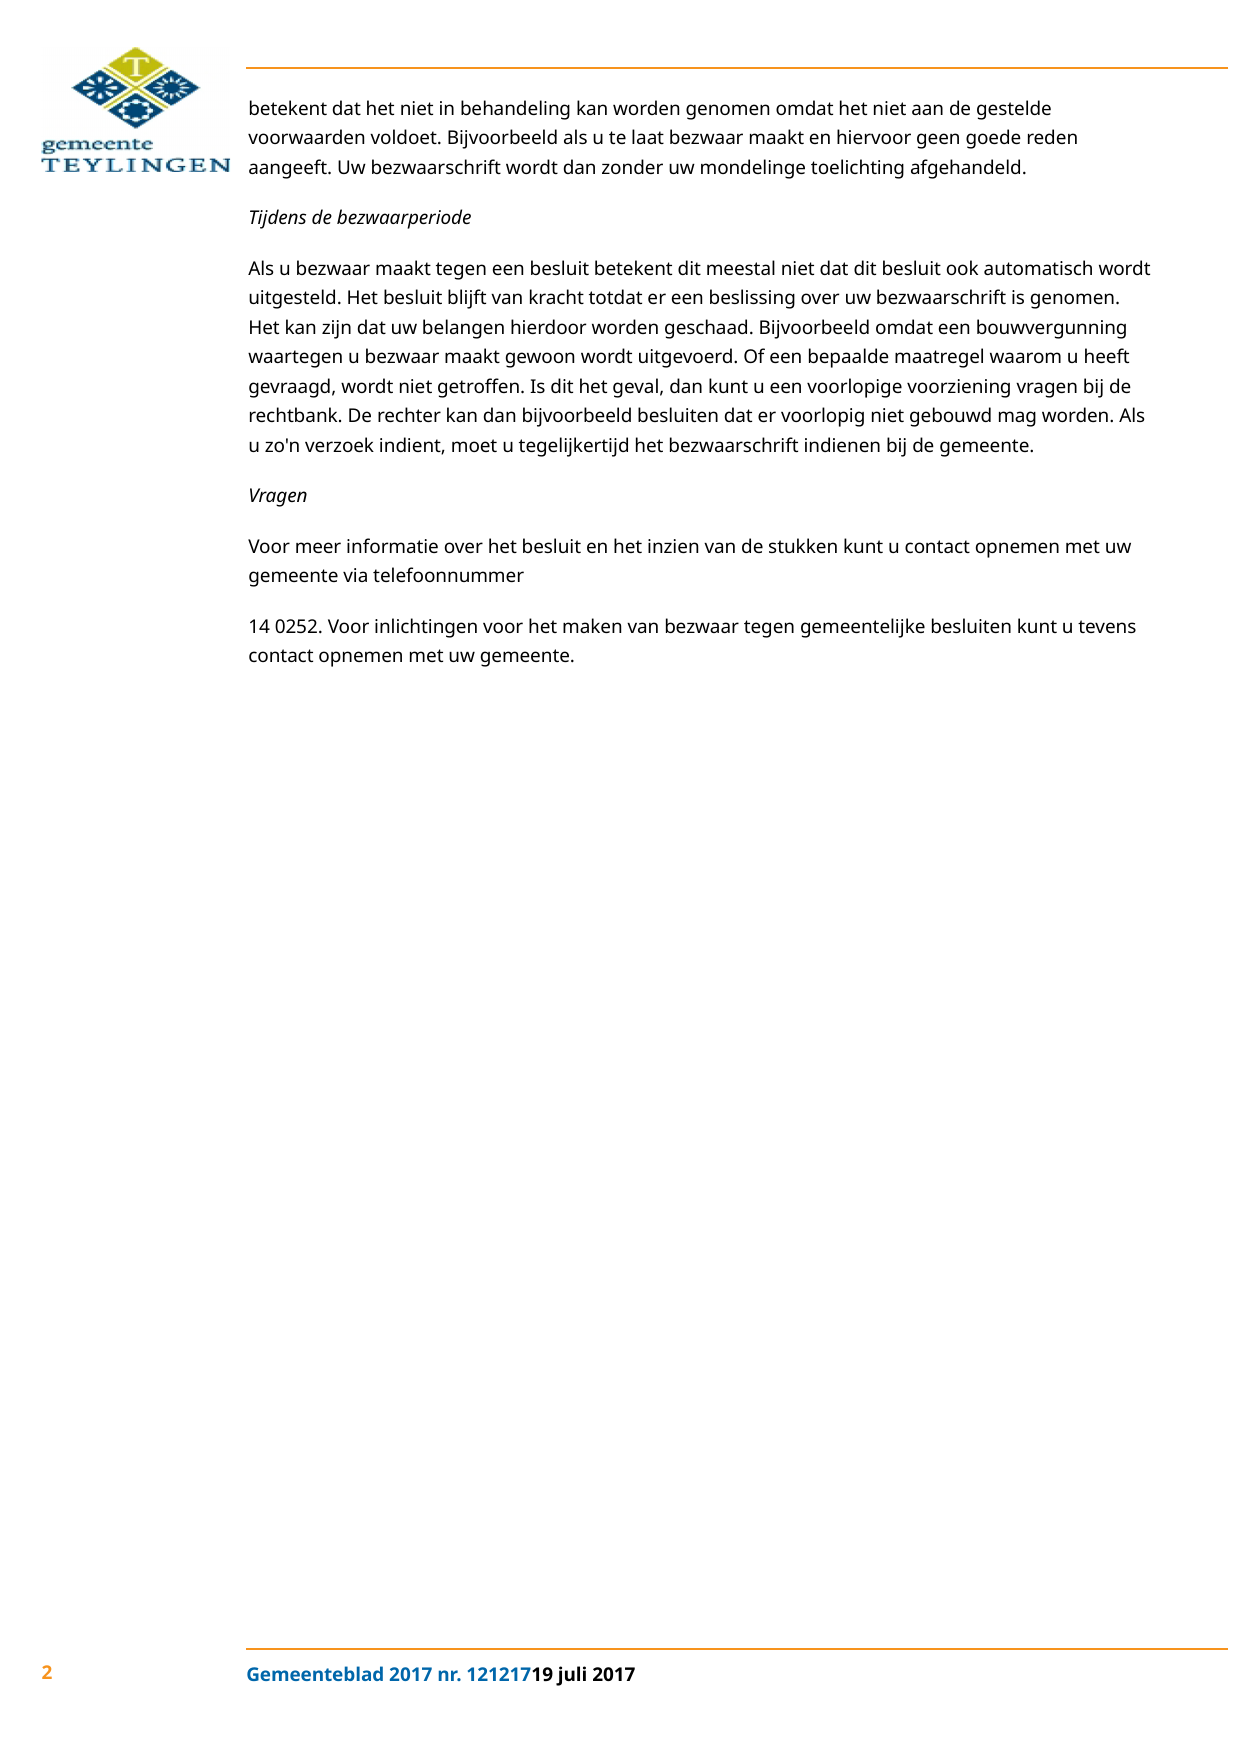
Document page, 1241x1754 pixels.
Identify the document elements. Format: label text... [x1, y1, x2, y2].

picture [41, 47, 231, 172]
text Tijdens de bezwaarperiode [248, 204, 1152, 230]
text Vragen [248, 483, 1152, 508]
text betekent dat het niet in behandeling kan worden genomen omdat het niet aan de gestelde voorwaarden voldoet. Bijvoorbeeld als u te laat bezwaar maakt en hiervoor geen goede reden aangeeft. Uw bezwaarschrift wordt dan zonder uw mondelinge toelichting afgehandeld. [248, 95, 1152, 180]
text Voor meer informatie over het besluit en het inzien van de stukken kunt u contact opnemen met uw gemeente via telefoonnummer [248, 533, 1152, 588]
text Als u bezwaar maakt tegen een besluit betekent dit meestal niet dat dit besluit ook automatisch wordt uitgesteld. Het besluit blijft van kracht totdat er een beslissing over uw bezwaarschrift is genomen. Het kan zijn dat uw belangen hierdoor worden geschaad. Bijvoorbeeld omdat een bouwvergunning waartegen u bezwaar maakt gewoon wordt uitgevoerd. Of een bepaalde maatregel waarom u heeft gevraagd, wordt niet getroffen. Is dit het geval, dan kunt u een voorlopige voorziening vragen bij de rechtbank. De rechter kan dan bijvoorbeeld besluiten dat er voorlopig niet gebouwd mag worden. Als u zo'n verzoek indient, moet u tegelijkertijd het bezwaarschrift indienen bij de gemeente. [248, 255, 1152, 458]
text 14 0252. Voor inlichtingen voor het maken van bezwaar tegen gemeentelijke besluiten kunt u tevens contact opnemen met uw gemeente. [248, 613, 1152, 668]
